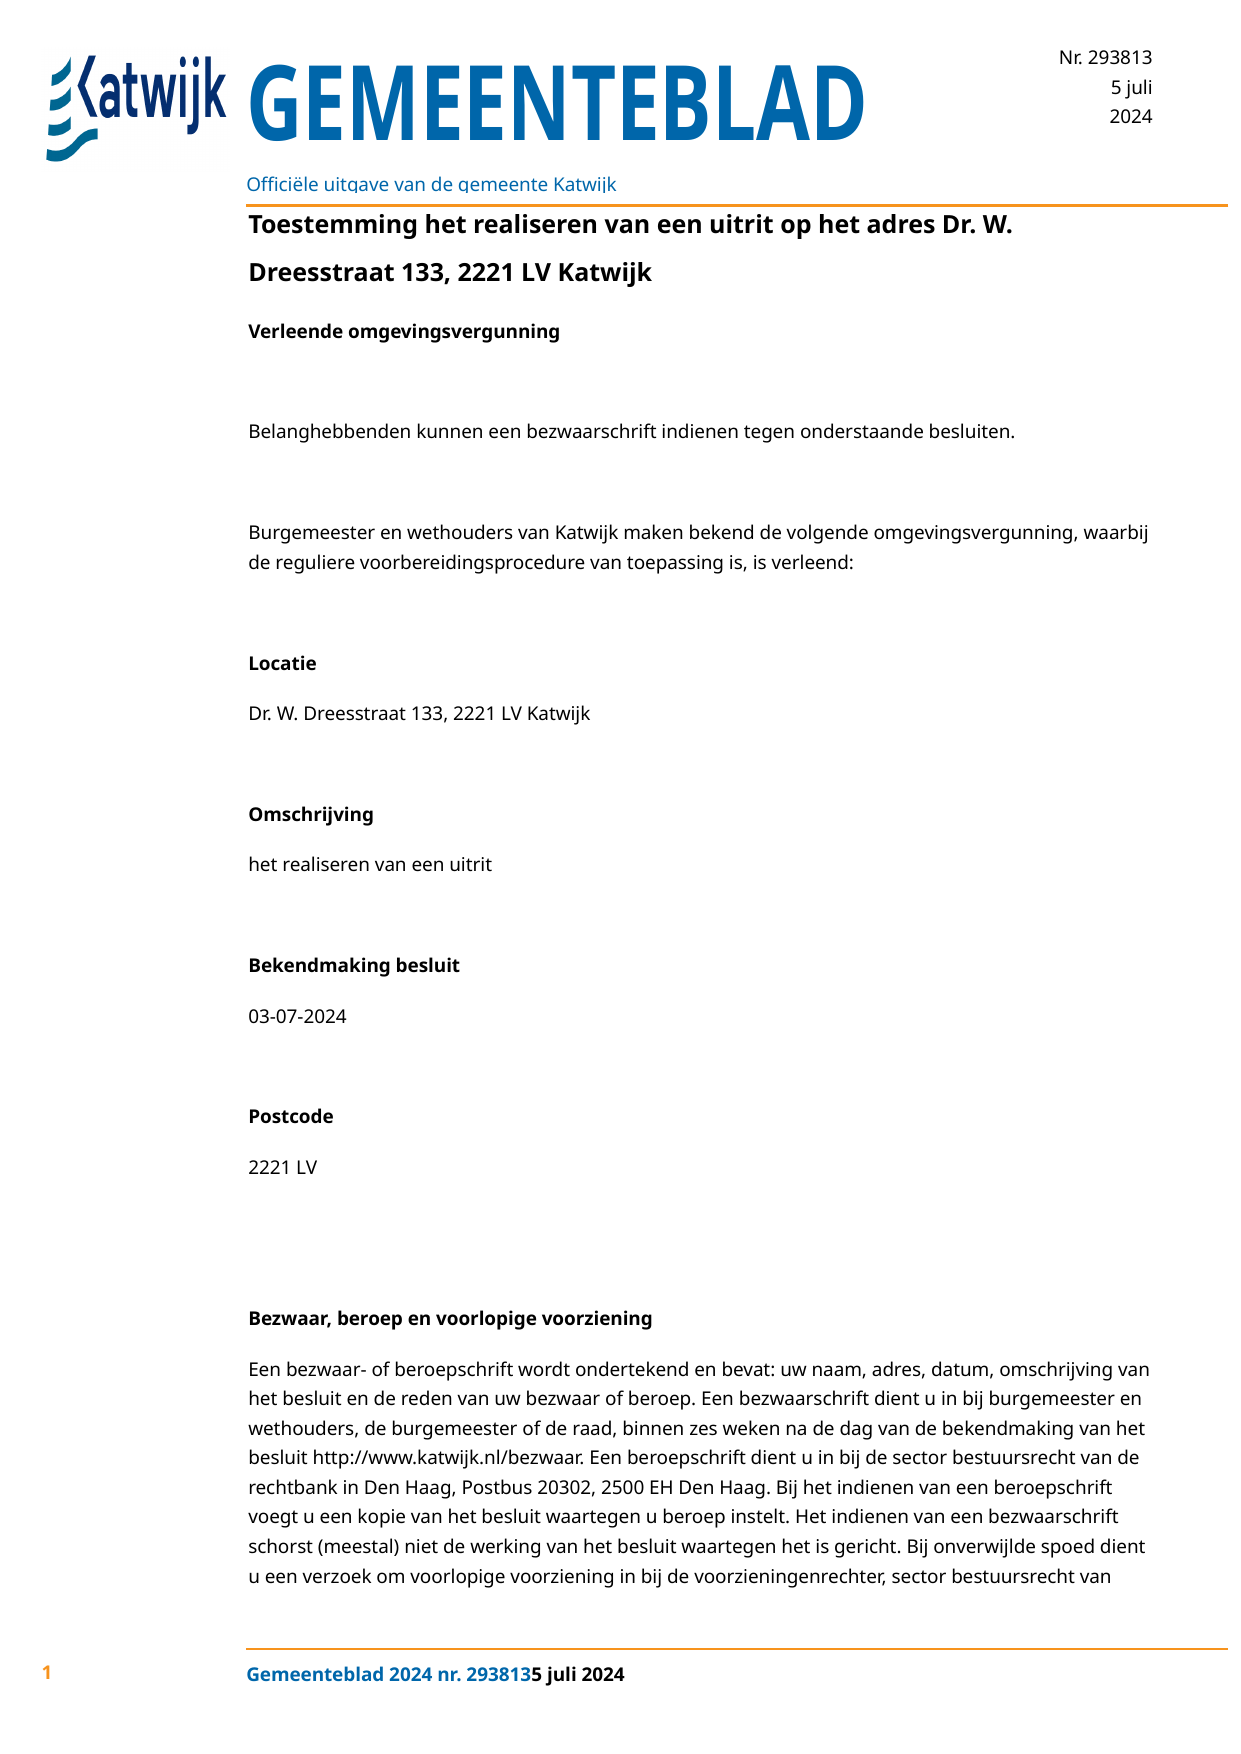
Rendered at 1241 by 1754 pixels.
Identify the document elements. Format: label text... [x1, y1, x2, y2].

text het realiseren van een uitrit [248, 852, 1152, 877]
text Burgemeester en wethouders van Katwijk maken bekend de volgende omgevingsvergunning, waarbij de reguliere voorbereidingsprocedure van toepassing is, is verleend: [248, 519, 1152, 575]
text 2221 LV [248, 1154, 1152, 1180]
text Locatie [248, 650, 1152, 676]
text Een bezwaar- of beroepschrift wordt ondertekend en bevat: uw naam, adres, datum, omschrijving van het besluit en de reden van uw bezwaar of beroep. Een bezwaarschrift dient u in bij burgemeester en wethouders, de burgemeester of de raad, binnen zes weken na de dag van de bekendmaking van het besluit http://www.katwijk.nl/bezwaar. Een beroepschrift dient u in bij de sector bestuursrecht van de rechtbank in Den Haag, Postbus 20302, 2500 EH Den Haag. Bij het indienen van een beroepschrift voegt u een kopie van het besluit waartegen u beroep instelt. Het indienen van een bezwaarschrift schorst (meestal) niet de werking van het besluit waartegen het is gericht. Bij onverwijlde spoed dient u een verzoek om voorlopige voorziening in bij de voorzieningenrechter, sector bestuursrecht van [248, 1356, 1152, 1589]
text Postcode [248, 1104, 1152, 1129]
text Dr. W. Dreesstraat 133, 2221 LV Katwijk [248, 700, 1152, 726]
text Bekendmaking besluit [248, 952, 1152, 978]
text Verleende omgevingsvergunning [248, 318, 1152, 344]
text Bezwaar, beroep en voorlopige voorziening [248, 1305, 1152, 1331]
text Toestemming het realiseren van een uitrit op het adres Dr. W. Dreesstraat 133, 2221 LV Katwijk [248, 207, 1152, 288]
text 03-07-2024 [248, 1003, 1152, 1029]
picture [41, 47, 231, 172]
text Omschrijving [248, 801, 1152, 827]
text Belanghebbenden kunnen een bezwaarschrift indienen tegen onderstaande besluiten. [248, 419, 1152, 444]
